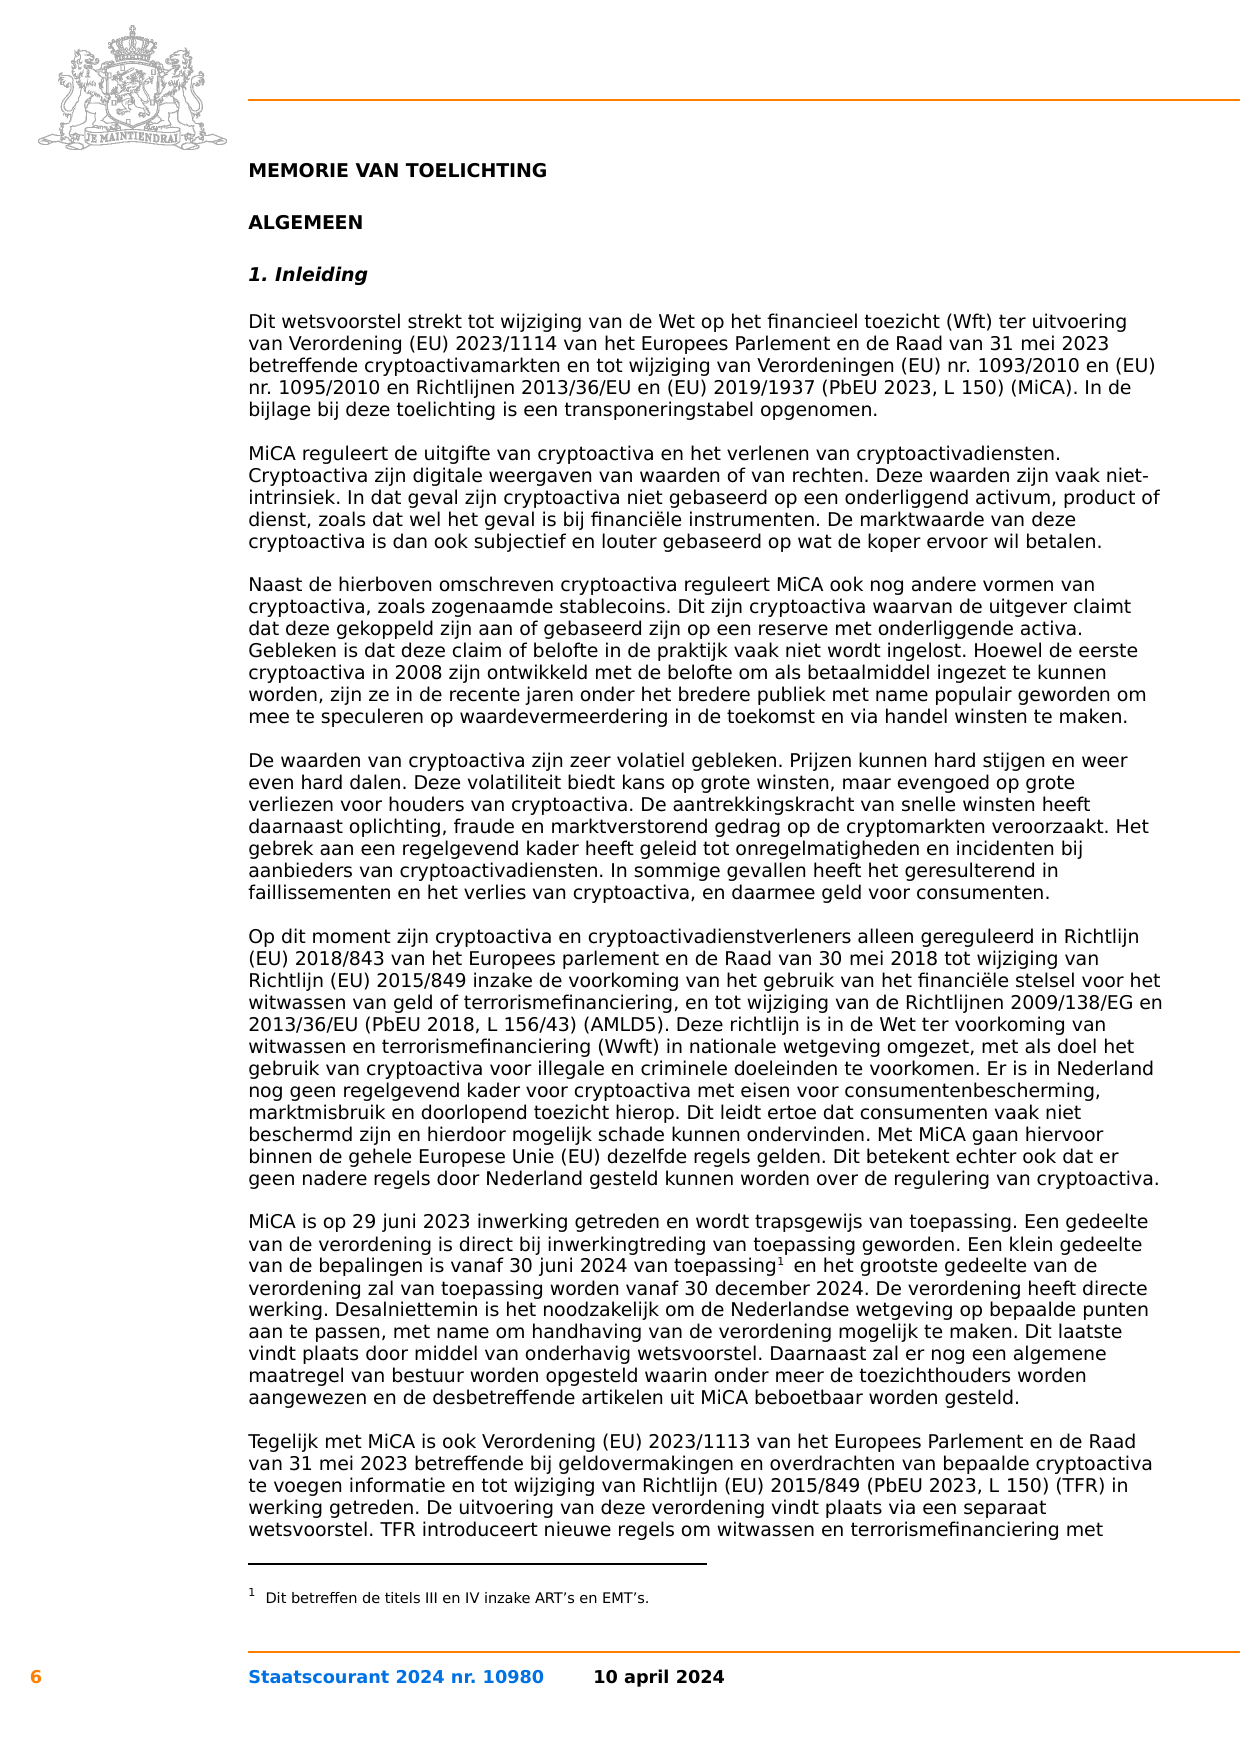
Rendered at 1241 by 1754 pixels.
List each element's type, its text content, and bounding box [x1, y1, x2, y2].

text Dit betreffen de titels III en IV inzake ART’s en EMT’s. [248, 1586, 1163, 1608]
text MiCA reguleert de uitgifte van cryptoactiva en het verlenen van cryptoactivadiensten. Cryptoactiva zijn digitale weergaven van waarden of van rechten. Deze waarden zijn vaak niet-intrinsiek. In dat geval zijn cryptoactiva niet gebaseerd op een onderliggend activum, product of dienst, zoals dat wel het geval is bij financiële instrumenten. De marktwaarde van deze cryptoactiva is dan ook subjectief en louter gebaseerd op wat de koper ervoor wil betalen. [248, 443, 1163, 552]
subtitle ALGEMEEN [248, 212, 1163, 234]
subtitle 1. Inleiding [248, 264, 1163, 286]
text De waarden van cryptoactiva zijn zeer volatiel gebleken. Prijzen kunnen hard stijgen en weer even hard dalen. Deze volatiliteit biedt kans op grote winsten, maar evengoed op grote verliezen voor houders van cryptoactiva. De aantrekkingskracht van snelle winsten heeft daarnaast oplichting, fraude en marktverstorend gedrag op de cryptomarkten veroorzaakt. Het gebrek aan een regelgevend kader heeft geleid tot onregelmatigheden en incidenten bij aanbieders van cryptoactivadiensten. In sommige gevallen heeft het geresulterend in faillissementen en het verlies van cryptoactiva, en daarmee geld voor consumenten. [248, 750, 1163, 904]
text Dit wetsvoorstel strekt tot wijziging van de Wet op het financieel toezicht (Wft) ter uitvoering van Verordening (EU) 2023/1114 van het Europees Parlement en de Raad van 31 mei 2023 betreffende cryptoactivamarkten en tot wijziging van Verordeningen (EU) nr. 1093/2010 en (EU) nr. 1095/2010 en Richtlijnen 2013/36/EU en (EU) 2019/1937 (PbEU 2023, L 150) (MiCA). In de bijlage bij deze toelichting is een transponeringstabel opgenomen. [248, 311, 1163, 421]
text Op dit moment zijn cryptoactiva en cryptoactivadienstverleners alleen gereguleerd in Richtlijn (EU) 2018/843 van het Europees parlement en de Raad van 30 mei 2018 tot wijziging van Richtlijn (EU) 2015/849 inzake de voorkoming van het gebruik van het financiële stelsel voor het witwassen van geld of terrorismefinanciering, en tot wijziging van de Richtlijnen 2009/138/EG en 2013/36/EU (PbEU 2018, L 156/43) (AMLD5). Deze richtlijn is in de Wet ter voorkoming van witwassen en terrorismefinanciering (Wwft) in nationale wetgeving omgezet, met als doel het gebruik van cryptoactiva voor illegale en criminele doeleinden te voorkomen. Er is in Nederland nog geen regelgevend kader voor cryptoactiva met eisen voor consumentenbescherming, marktmisbruik en doorlopend toezicht hierop. Dit leidt ertoe dat consumenten vaak niet beschermd zijn en hierdoor mogelijk schade kunnen ondervinden. Met MiCA gaan hiervoor binnen de gehele Europese Unie (EU) dezelfde regels gelden. Dit betekent echter ook dat er geen nadere regels door Nederland gesteld kunnen worden over de regulering van cryptoactiva. [248, 926, 1163, 1189]
text MiCA is op 29 juni 2023 inwerking getreden en wordt trapsgewijs van toepassing. Een gedeelte van de verordening is direct bij inwerkingtreding van toepassing geworden. Een klein gedeelte van de bepalingen is vanaf 30 juni 2024 van toepassing en het grootste gedeelte van de verordening zal van toepassing worden vanaf 30 december 2024. De verordening heeft directe werking. Desalniettemin is het noodzakelijk om de Nederlandse wetgeving op bepaalde punten aan te passen, met name om handhaving van de verordening mogelijk te maken. Dit laatste vindt plaats door middel van onderhavig wetsvoorstel. Daarnaast zal er nog een algemene maatregel van bestuur worden opgesteld waarin onder meer de toezichthouders worden aangewezen en de desbetreffende artikelen uit MiCA beboetbaar worden gesteld. [248, 1211, 1163, 1409]
text Naast de hierboven omschreven cryptoactiva reguleert MiCA ook nog andere vormen van cryptoactiva, zoals zogenaamde stablecoins. Dit zijn cryptoactiva waarvan de uitgever claimt dat deze gekoppeld zijn aan of gebaseerd zijn op een reserve met onderliggende activa. Gebleken is dat deze claim of belofte in de praktijk vaak niet wordt ingelost. Hoewel de eerste cryptoactiva in 2008 zijn ontwikkeld met de belofte om als betaalmiddel ingezet te kunnen worden, zijn ze in de recente jaren onder het bredere publiek met name populair geworden om mee te speculeren op waardevermeerdering in de toekomst en via handel winsten te maken. [248, 574, 1163, 728]
subtitle MEMORIE VAN TOELICHTING [248, 160, 1163, 182]
text Tegelijk met MiCA is ook Verordening (EU) 2023/1113 van het Europees Parlement en de Raad van 31 mei 2023 betreffende bij geldovermakingen en overdrachten van bepaalde cryptoactiva te voegen informatie en tot wijziging van Richtlijn (EU) 2015/849 (PbEU 2023, L 150) (TFR) in werking getreden. De uitvoering van deze verordening vindt plaats via een separaat wetsvoorstel. TFR introduceert nieuwe regels om witwassen en terrorismefinanciering met [248, 1431, 1163, 1541]
picture [38, 25, 227, 150]
